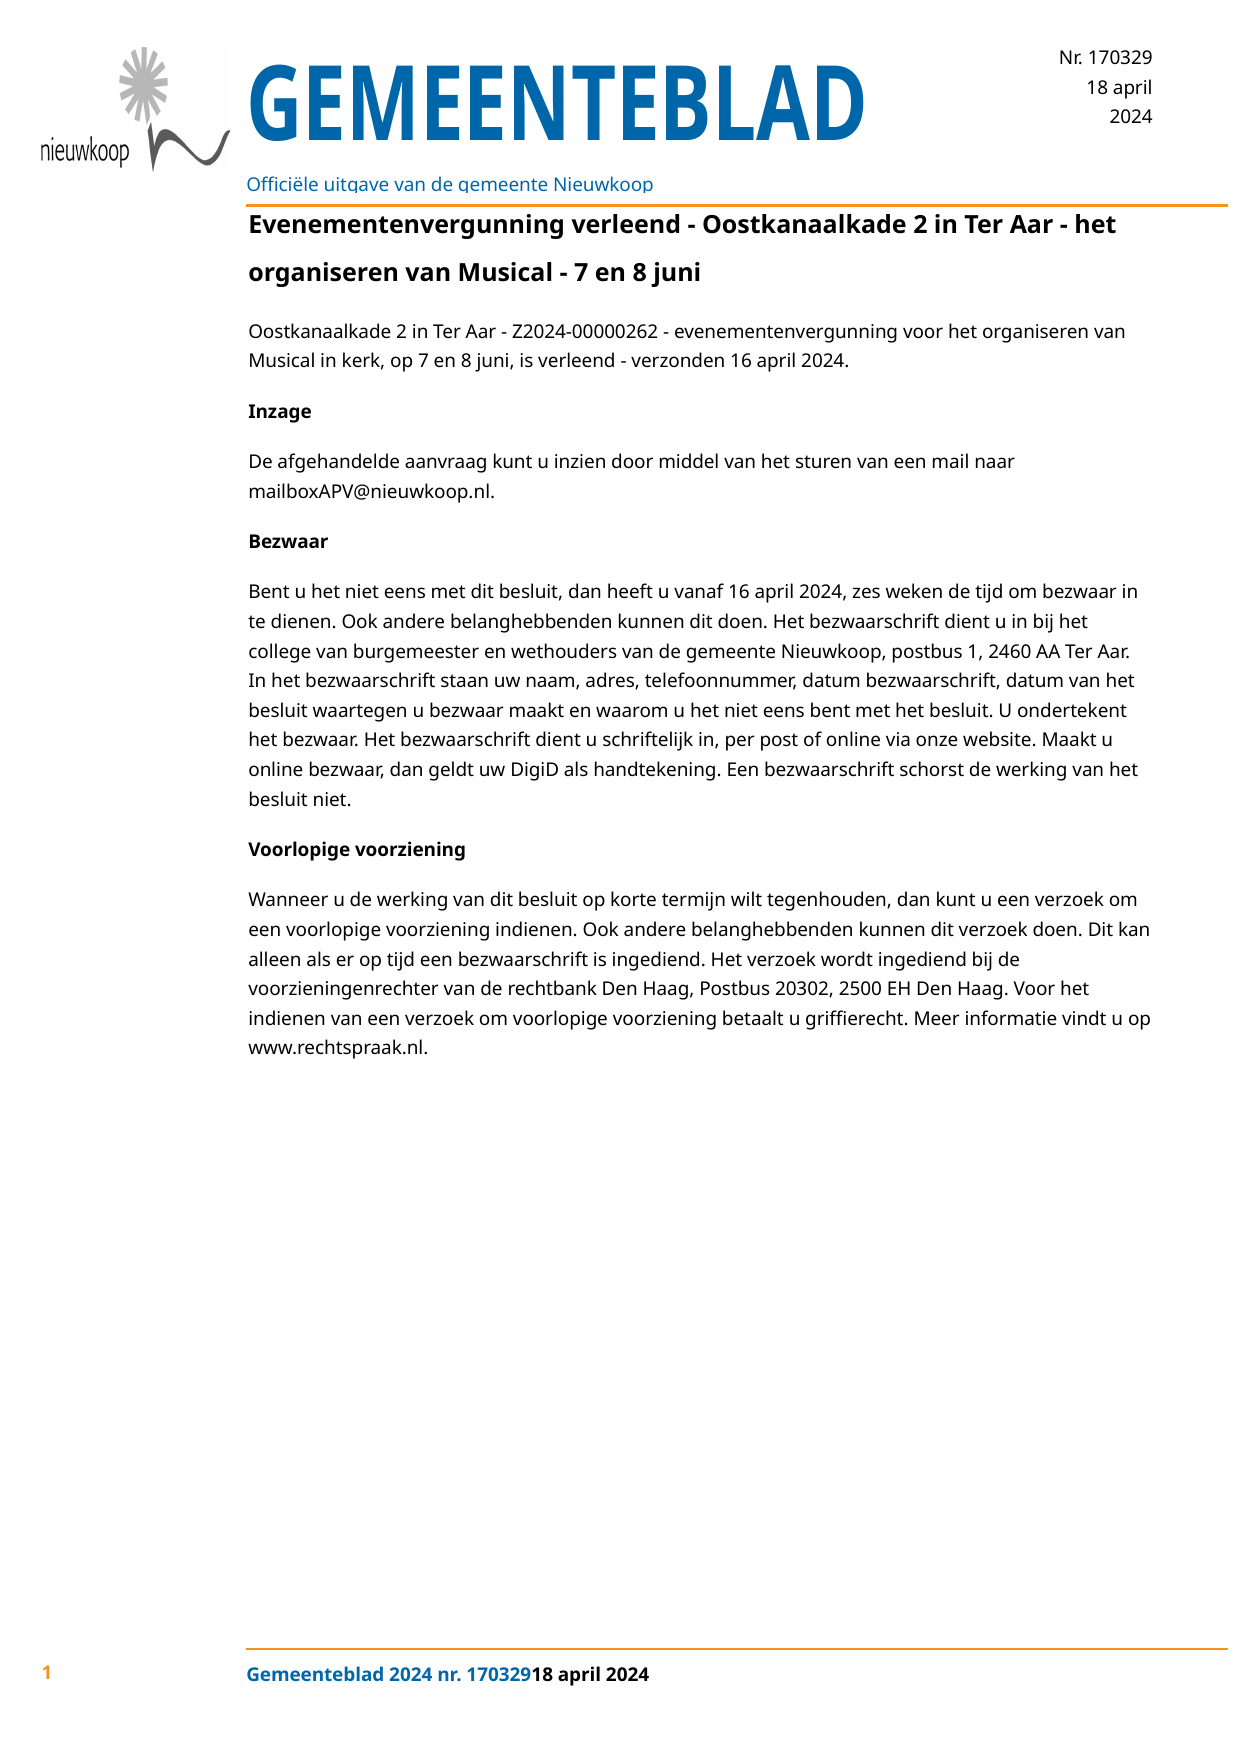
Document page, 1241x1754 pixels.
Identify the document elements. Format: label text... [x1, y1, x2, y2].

text Inzage [248, 398, 1152, 424]
text De afgehandelde aanvraag kunt u inzien door middel van het sturen van een mail naar mailboxAPV@nieuwkoop.nl. [248, 448, 1152, 504]
text Oostkanaalkade 2 in Ter Aar - Z2024-00000262 - evenementenvergunning voor het organiseren van Musical in kerk, op 7 en 8 juni, is verleend - verzonden 16 april 2024. [248, 318, 1152, 373]
picture [41, 47, 231, 172]
text Bezwaar [248, 528, 1152, 554]
text Voorlopige voorziening [248, 836, 1152, 862]
text Bent u het niet eens met dit besluit, dan heeft u vanaf 16 april 2024, zes weken de tijd om bezwaar in te dienen. Ook andere belanghebbenden kunnen dit doen. Het bezwaarschrift dient u in bij het college van burgemeester en wethouders van de gemeente Nieuwkoop, postbus 1, 2460 AA Ter Aar. In het bezwaarschrift staan uw naam, adres, telefoonnummer, datum bezwaarschrift, datum van het besluit waartegen u bezwaar maakt en waarom u het niet eens bent met het besluit. U ondertekent het bezwaar. Het bezwaarschrift dient u schriftelijk in, per post of online via onze website. Maakt u online bezwaar, dan geldt uw DigiD als handtekening. Een bezwaarschrift schorst de werking van het besluit niet. [248, 579, 1152, 812]
text Evenementenvergunning verleend - Oostkanaalkade 2 in Ter Aar - het organiseren van Musical - 7 en 8 juni [248, 207, 1152, 288]
text Wanneer u de werking van dit besluit op korte termijn wilt tegenhouden, dan kunt u een verzoek om een voorlopige voorziening indienen. Ook andere belanghebbenden kunnen dit verzoek doen. Dit kan alleen als er op tijd een bezwaarschrift is ingediend. Het verzoek wordt ingediend bij de voorzieningenrechter van de rechtbank Den Haag, Postbus 20302, 2500 EH Den Haag. Voor het indienen van een verzoek om voorlopige voorziening betaalt u griffierecht. Meer informatie vindt u op www.rechtspraak.nl. [248, 887, 1152, 1060]
